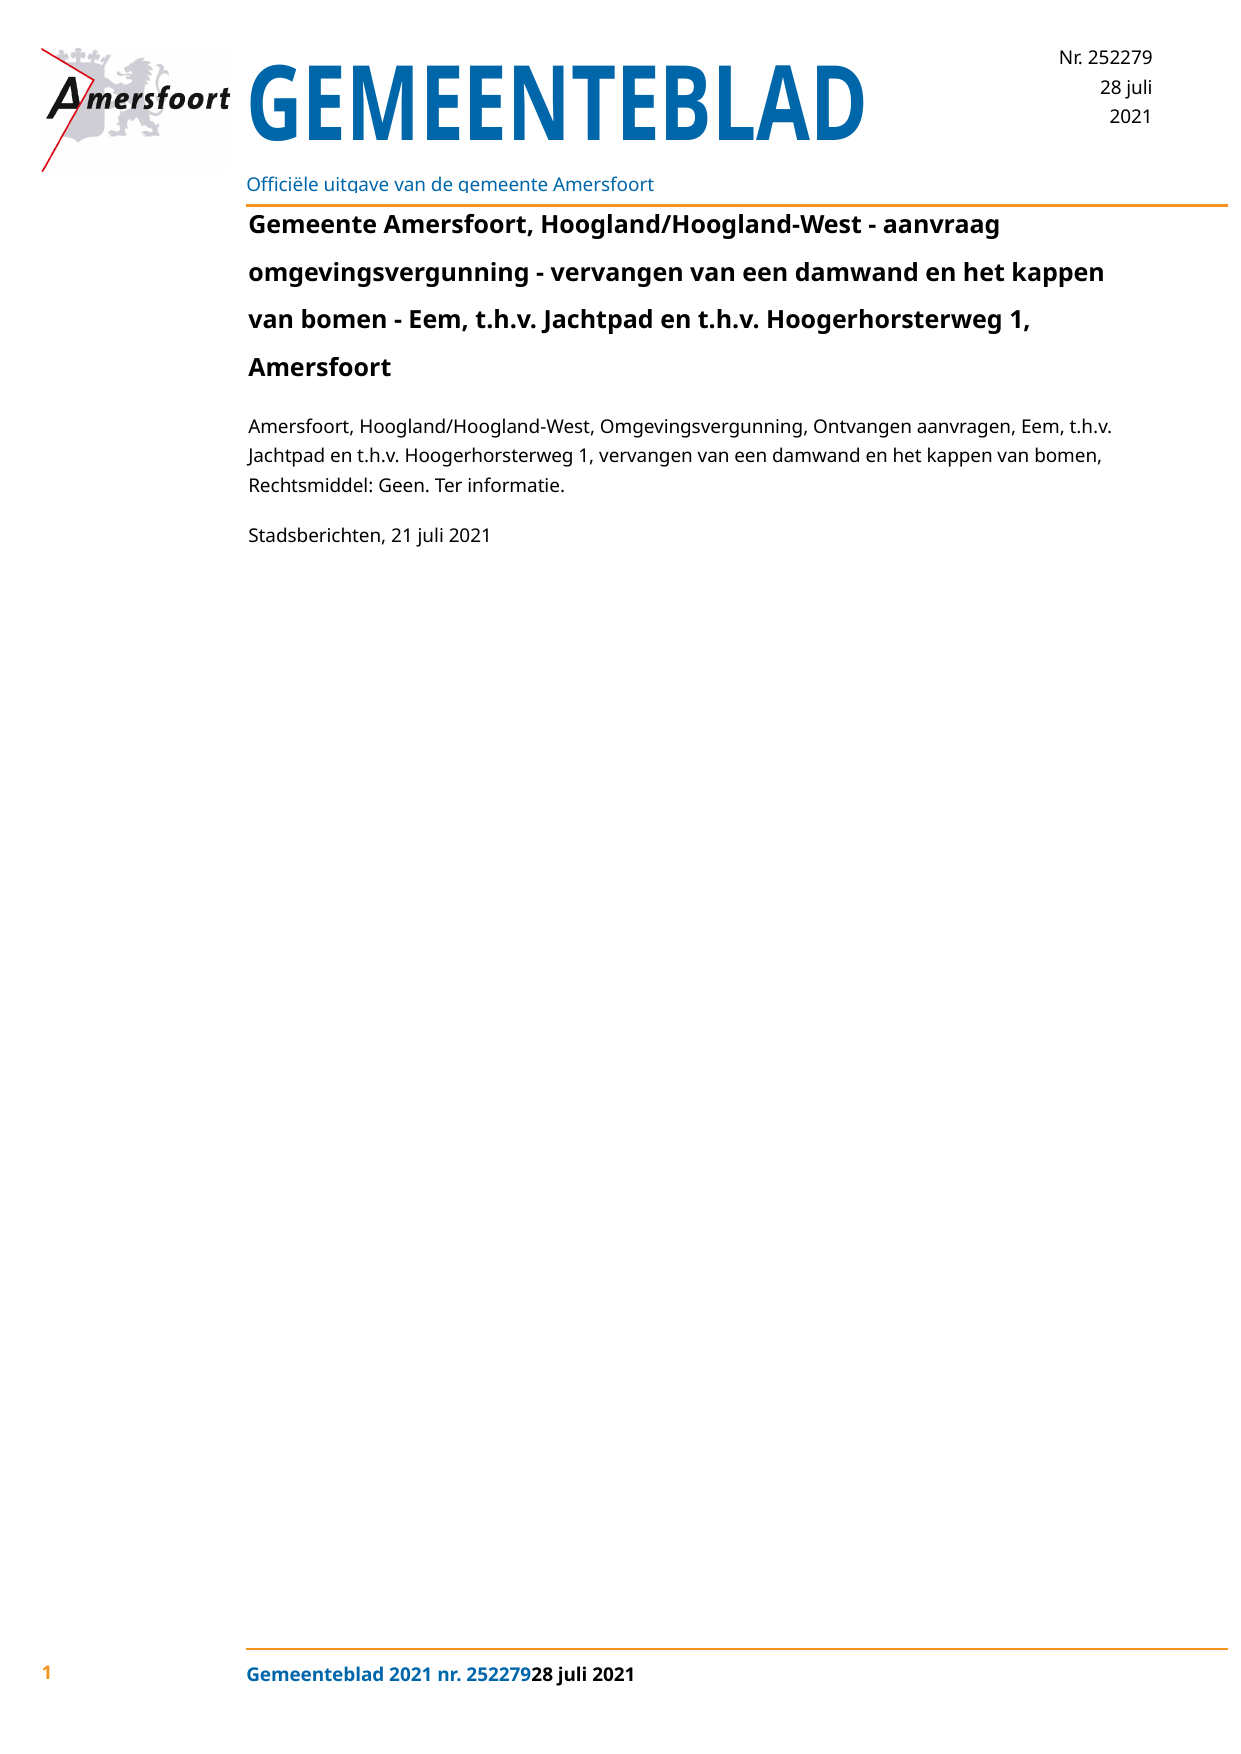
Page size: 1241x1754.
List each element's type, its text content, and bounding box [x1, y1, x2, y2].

text Stadsberichten, 21 juli 2021 [248, 523, 1152, 548]
text Gemeente Amersfoort, Hoogland/Hoogland-West - aanvraag omgevingsvergunning - vervangen van een damwand en het kappen van bomen - Eem, t.h.v. Jachtpad en t.h.v. Hoogerhorsterweg 1, Amersfoort [248, 207, 1152, 384]
picture [41, 47, 231, 172]
text Amersfoort, Hoogland/Hoogland-West, Omgevingsvergunning, Ontvangen aanvragen, Eem, t.h.v. Jachtpad en t.h.v. Hoogerhorsterweg 1, vervangen van een damwand en het kappen van bomen, Rechtsmiddel: Geen. Ter informatie. [248, 413, 1152, 498]
